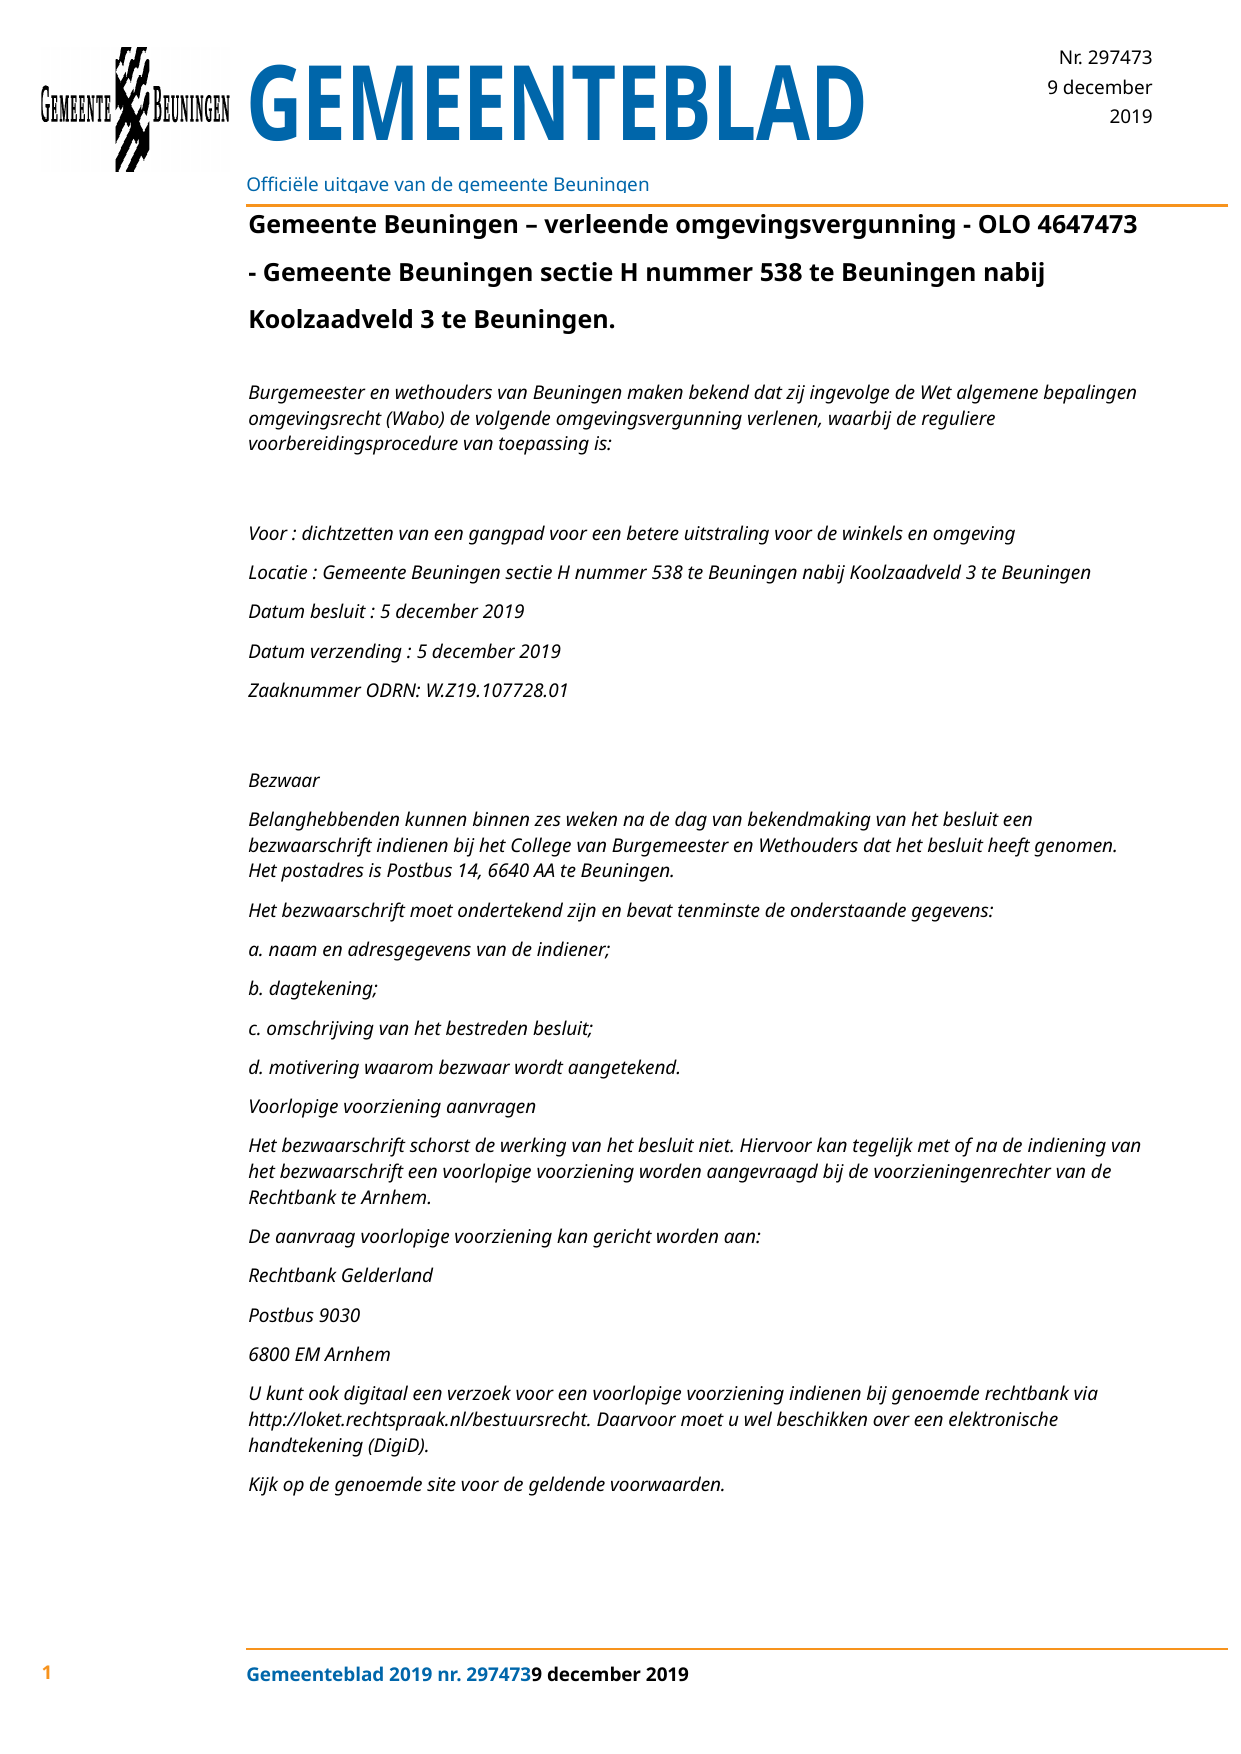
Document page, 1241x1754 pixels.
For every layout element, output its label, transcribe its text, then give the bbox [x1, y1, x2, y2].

text Locatie : Gemeente Beuningen sectie H nummer 538 te Beuningen nabij Koolzaadveld 3 te Beuningen [248, 559, 1152, 585]
text b. dagtekening; [248, 976, 1152, 1001]
text a. naam en adresgegevens van de indiener; [248, 936, 1152, 962]
text Gemeente Beuningen – verleende omgevingsvergunning - OLO 4647473 - Gemeente Beuningen sectie H nummer 538 te Beuningen nabij Koolzaadveld 3 te Beuningen. [248, 207, 1152, 336]
text Datum besluit : 5 december 2019 [248, 599, 1152, 624]
text Voor : dichtzetten van een gangpad voor een betere uitstraling voor de winkels en omgeving [248, 520, 1152, 546]
text Zaaknummer ODRN: W.Z19.107728.01 [248, 677, 1152, 703]
text Postbus 9030 [248, 1302, 1152, 1328]
text Voorlopige voorziening aanvragen [248, 1093, 1152, 1119]
text 6800 EM Arnhem [248, 1341, 1152, 1367]
text c. omschrijving van het bestreden besluit; [248, 1015, 1152, 1041]
text Het bezwaarschrift moet ondertekend zijn en bevat tenminste de onderstaande gegevens: [248, 897, 1152, 923]
picture [41, 47, 231, 172]
text Datum verzending : 5 december 2019 [248, 638, 1152, 664]
text d. motivering waarom bezwaar wordt aangetekend. [248, 1054, 1152, 1080]
text Kijk op de genoemde site voor de geldende voorwaarden. [248, 1471, 1152, 1497]
text De aanvraag voorlopige voorziening kan gericht worden aan: [248, 1223, 1152, 1249]
text Bezwaar [248, 767, 1152, 793]
text Rechtbank Gelderland [248, 1263, 1152, 1288]
text U kunt ook digitaal een verzoek voor een voorlopige voorziening indienen bij genoemde rechtbank via http://loket.rechtspraak.nl/bestuursrecht. Daarvoor moet u wel beschikken over een elektronische handtekening (DigiD). [248, 1380, 1152, 1458]
text Het bezwaarschrift schorst de werking van het besluit niet. Hiervoor kan tegelijk met of na de indiening van het bezwaarschrift een voorlopige voorziening worden aangevraagd bij de voorzieningenrechter van de Rechtbank te Arnhem. [248, 1133, 1152, 1210]
text Burgemeester en wethouders van Beuningen maken bekend dat zij ingevolge de Wet algemene bepalingen omgevingsrecht (Wabo) de volgende omgevingsvergunning verlenen, waarbij de reguliere voorbereidingsprocedure van toepassing is: [248, 379, 1152, 456]
text Belanghebbenden kunnen binnen zes weken na de dag van bekendmaking van het besluit een bezwaarschrift indienen bij het College van Burgemeester en Wethouders dat het besluit heeft genomen. Het postadres is Postbus 14, 6640 AA te Beuningen. [248, 806, 1152, 883]
